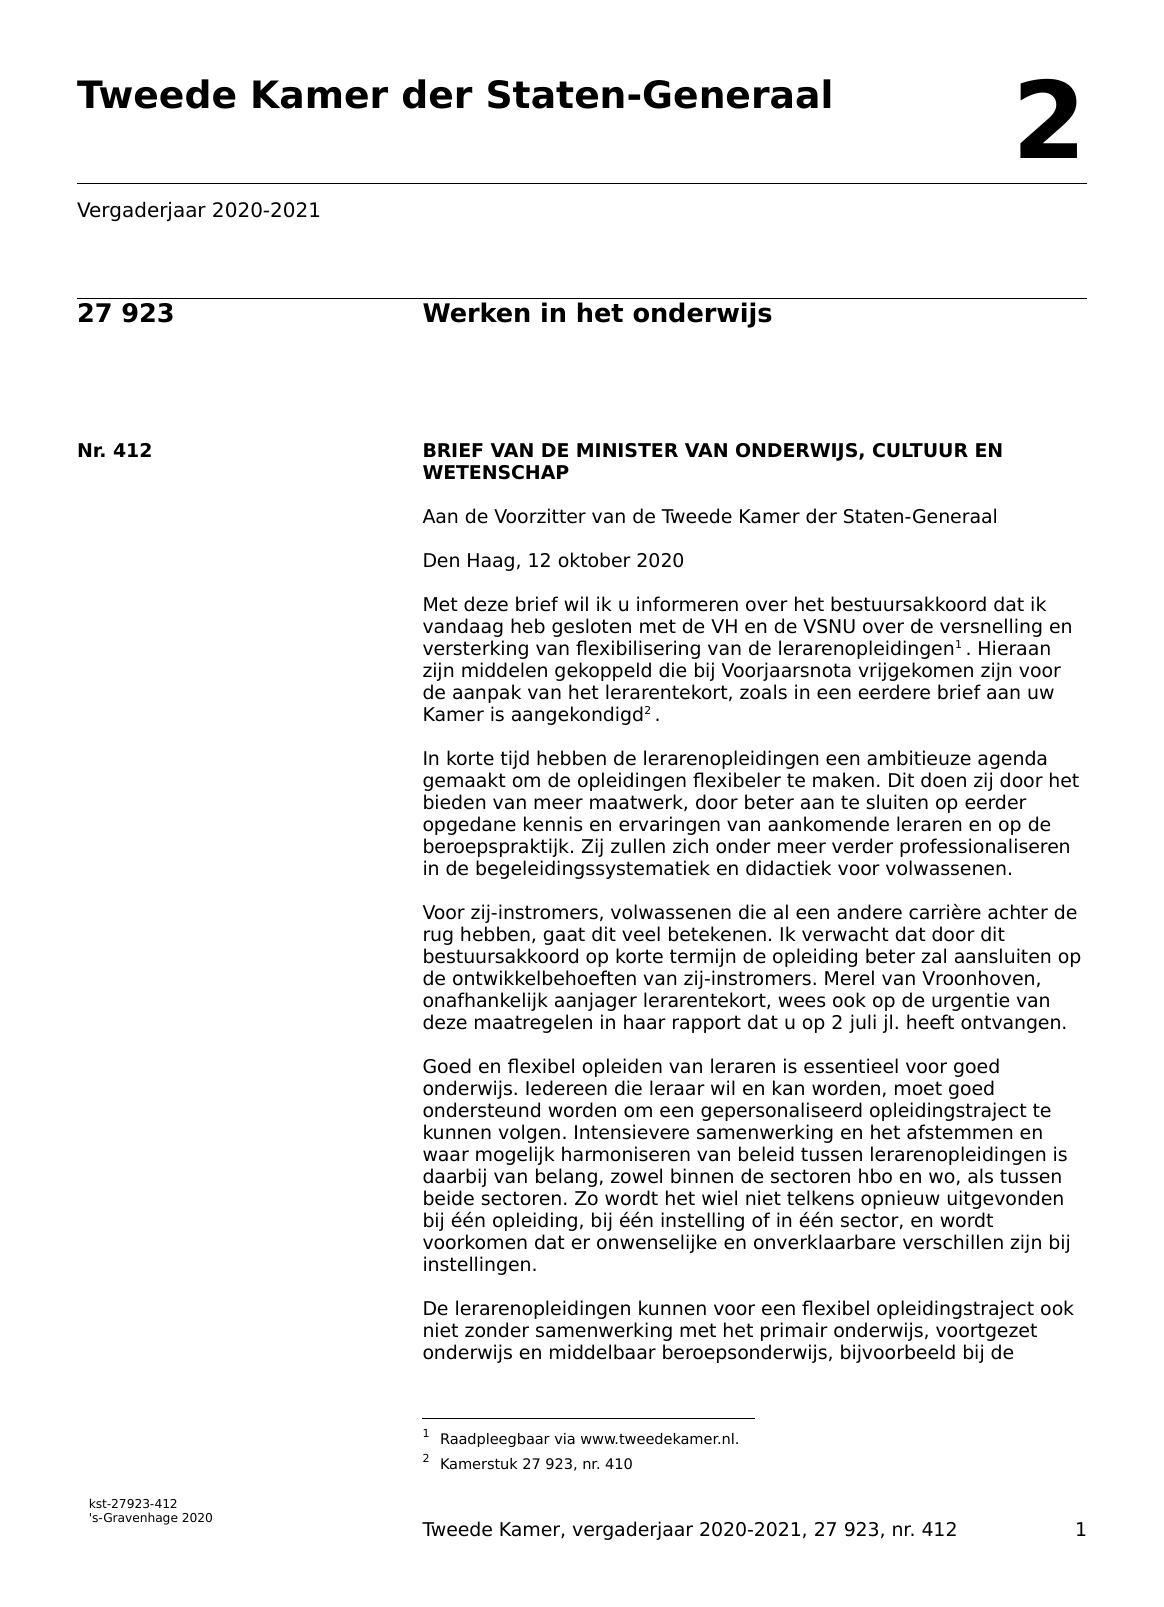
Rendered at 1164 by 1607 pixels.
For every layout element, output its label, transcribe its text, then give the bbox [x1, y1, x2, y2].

text In korte tijd hebben de lerarenopleidingen een ambitieuze agenda gemaakt om de opleidingen flexibeler te maken. Dit doen zij door het bieden van meer maatwerk, door beter aan te sluiten op eerder opgedane kennis en ervaringen van aankomende leraren en op de beroepspraktijk. Zij zullen zich onder meer verder professionaliseren in de begeleidingssystematiek en didactiek voor volwassenen. [422, 748, 1087, 880]
text Raadpleegbaar via www.tweedekamer.nl. [422, 1427, 1087, 1449]
subtitle 27 923 Werken in het onderwijs [77, 299, 1087, 329]
table_header 2 [886, 59, 1087, 183]
text Kamerstuk 27 923, nr. 410 [422, 1452, 1087, 1474]
text 's-Gravenhage 2020 [88, 1511, 323, 1525]
subtitle Nr. 412 BRIEF VAN DE MINISTER VAN ONDERWIJS, CULTUUR EN WETENSCHAP [77, 440, 1087, 484]
table_cell Vergaderjaar 2020-2021 [77, 184, 1087, 298]
table_header Tweede Kamer der Staten-Generaal [77, 59, 886, 183]
text Met deze brief wil ik u informeren over het bestuursakkoord dat ik vandaag heb gesloten met de VH en de VSNU over de versnelling en versterking van flexibilisering van de lerarenopleidingen. Hieraan zijn middelen gekoppeld die bij Voorjaarsnota vrijgekomen zijn voor de aanpak van het lerarentekort, zoals in een eerdere brief aan uw Kamer is aangekondigd. [422, 594, 1087, 726]
text De lerarenopleidingen kunnen voor een flexibel opleidingstraject ook niet zonder samenwerking met het primair onderwijs, voortgezet onderwijs en middelbaar beroepsonderwijs, bijvoorbeeld bij de [422, 1298, 1087, 1364]
text kst-27923-412 [88, 1497, 323, 1511]
text Voor zij-instromers, volwassenen die al een andere carrière achter de rug hebben, gaat dit veel betekenen. Ik verwacht dat door dit bestuursakkoord op korte termijn de opleiding beter zal aansluiten op de ontwikkelbehoeften van zij-instromers. Merel van Vroonhoven, onafhankelijk aanjager lerarentekort, wees ook op de urgentie van deze maatregelen in haar rapport dat u op 2 juli jl. heeft ontvangen. [422, 902, 1087, 1034]
text Den Haag, 12 oktober 2020 [422, 550, 1087, 572]
text Goed en flexibel opleiden van leraren is essentieel voor goed onderwijs. Iedereen die leraar wil en kan worden, moet goed ondersteund worden om een gepersonaliseerd opleidingstraject te kunnen volgen. Intensievere samenwerking en het afstemmen en waar mogelijk harmoniseren van beleid tussen lerarenopleidingen is daarbij van belang, zowel binnen de sectoren hbo en wo, als tussen beide sectoren. Zo wordt het wiel niet telkens opnieuw uitgevonden bij één opleiding, bij één instelling of in één sector, en wordt voorkomen dat er onwenselijke en onverklaarbare verschillen zijn bij instellingen. [422, 1056, 1087, 1276]
text Aan de Voorzitter van de Tweede Kamer der Staten-Generaal [422, 506, 1087, 528]
